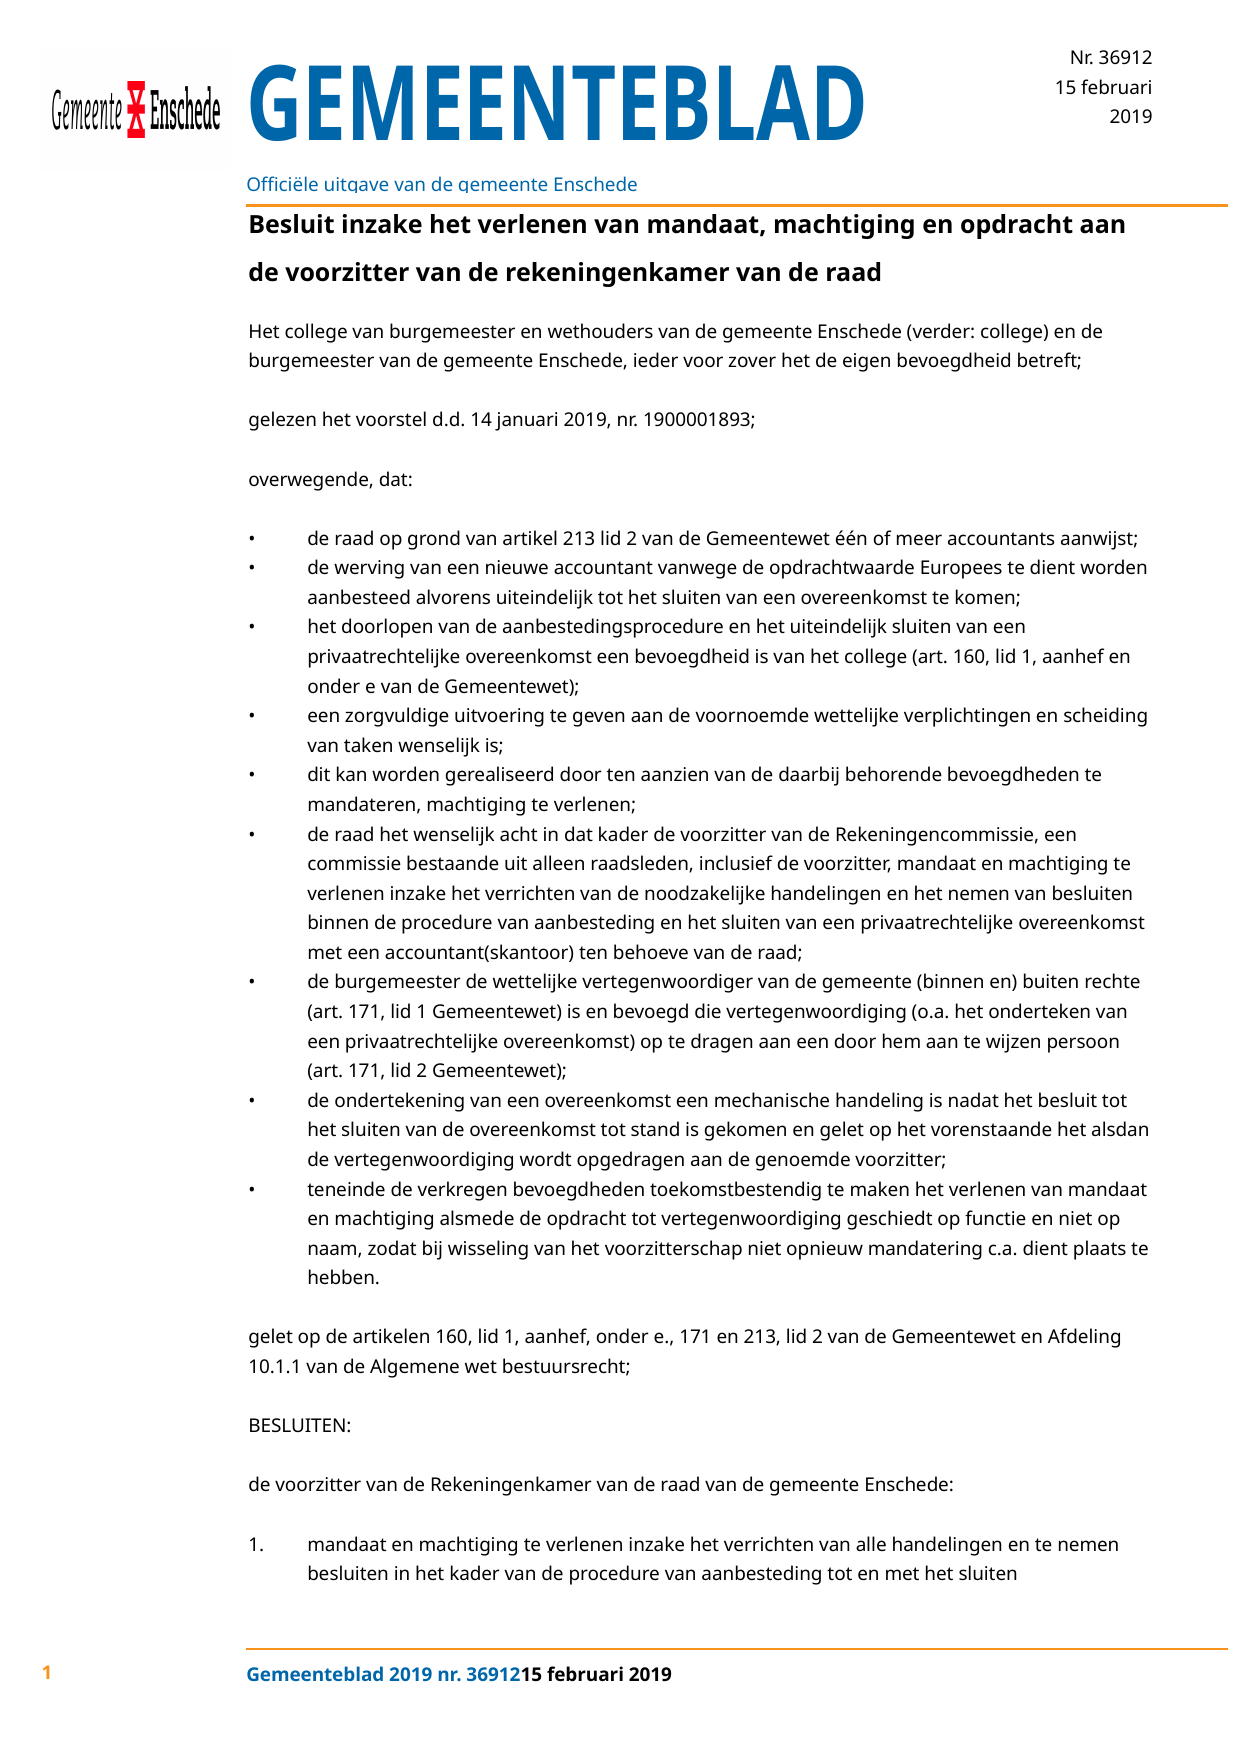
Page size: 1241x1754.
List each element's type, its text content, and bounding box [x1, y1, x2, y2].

list het doorlopen van de aanbestedingsprocedure en het uiteindelijk sluiten van een privaatrechtelijke overeenkomst een bevoegdheid is van het college (art. 160, lid 1, aanhef en onder e van de Gemeentewet); [248, 614, 1152, 699]
text Het college van burgemeester en wethouders van de gemeente Enschede (verder: college) en de burgemeester van de gemeente Enschede, ieder voor zover het de eigen bevoegdheid betreft; [248, 318, 1152, 373]
list de raad op grond van artikel 213 lid 2 van de Gemeentewet één of meer accountants aanwijst; [248, 525, 1152, 551]
list mandaat en machtiging te verlenen inzake het verrichten van alle handelingen en te nemen besluiten in het kader van de procedure van aanbesteding tot en met het sluiten [248, 1531, 1152, 1586]
list de ondertekening van een overeenkomst een mechanische handeling is nadat het besluit tot het sluiten van de overeenkomst tot stand is gekomen en gelet op het vorenstaande het alsdan de vertegenwoordiging wordt opgedragen aan de genoemde voorzitter; [248, 1087, 1152, 1172]
list teneinde de verkregen bevoegdheden toekomstbestendig te maken het verlenen van mandaat en machtiging alsmede de opdracht tot vertegenwoordiging geschiedt op functie en niet op naam, zodat bij wisseling van het voorzitterschap niet opnieuw mandatering c.a. dient plaats te hebben. [248, 1176, 1152, 1290]
text gelezen het voorstel d.d. 14 januari 2019, nr. 1900001893; [248, 407, 1152, 432]
picture [41, 47, 231, 172]
text de voorzitter van de Rekeningenkamer van de raad van de gemeente Enschede: [248, 1472, 1152, 1497]
list de werving van een nieuwe accountant vanwege de opdrachtwaarde Europees te dient worden aanbesteed alvorens uiteindelijk tot het sluiten van een overeenkomst te komen; [248, 554, 1152, 610]
list dit kan worden gerealiseerd door ten aanzien van de daarbij behorende bevoegdheden te mandateren, machtiging te verlenen; [248, 762, 1152, 817]
list de raad het wenselijk acht in dat kader de voorzitter van de Rekeningencommissie, een commissie bestaande uit alleen raadsleden, inclusief de voorzitter, mandaat en machtiging te verlenen inzake het verrichten van de noodzakelijke handelingen en het nemen van besluiten binnen de procedure van aanbesteding en het sluiten van een privaatrechtelijke overeenkomst met een accountant(skantoor) ten behoeve van de raad; [248, 821, 1152, 965]
text overwegende, dat: [248, 466, 1152, 492]
list een zorgvuldige uitvoering te geven aan de voornoemde wettelijke verplichtingen en scheiding van taken wenselijk is; [248, 702, 1152, 758]
list de burgemeester de wettelijke vertegenwoordiger van de gemeente (binnen en) buiten rechte (art. 171, lid 1 Gemeentewet) is en bevoegd die vertegenwoordiging (o.a. het onderteken van een privaatrechtelijke overeenkomst) op te dragen aan een door hem aan te wijzen persoon (art. 171, lid 2 Gemeentewet); [248, 969, 1152, 1083]
text Besluit inzake het verlenen van mandaat, machtiging en opdracht aan de voorzitter van de rekeningenkamer van de raad [248, 207, 1152, 288]
text gelet op de artikelen 160, lid 1, aanhef, onder e., 171 en 213, lid 2 van de Gemeentewet en Afdeling 10.1.1 van de Algemene wet bestuursrecht; [248, 1324, 1152, 1379]
text BESLUITEN: [248, 1412, 1152, 1438]
